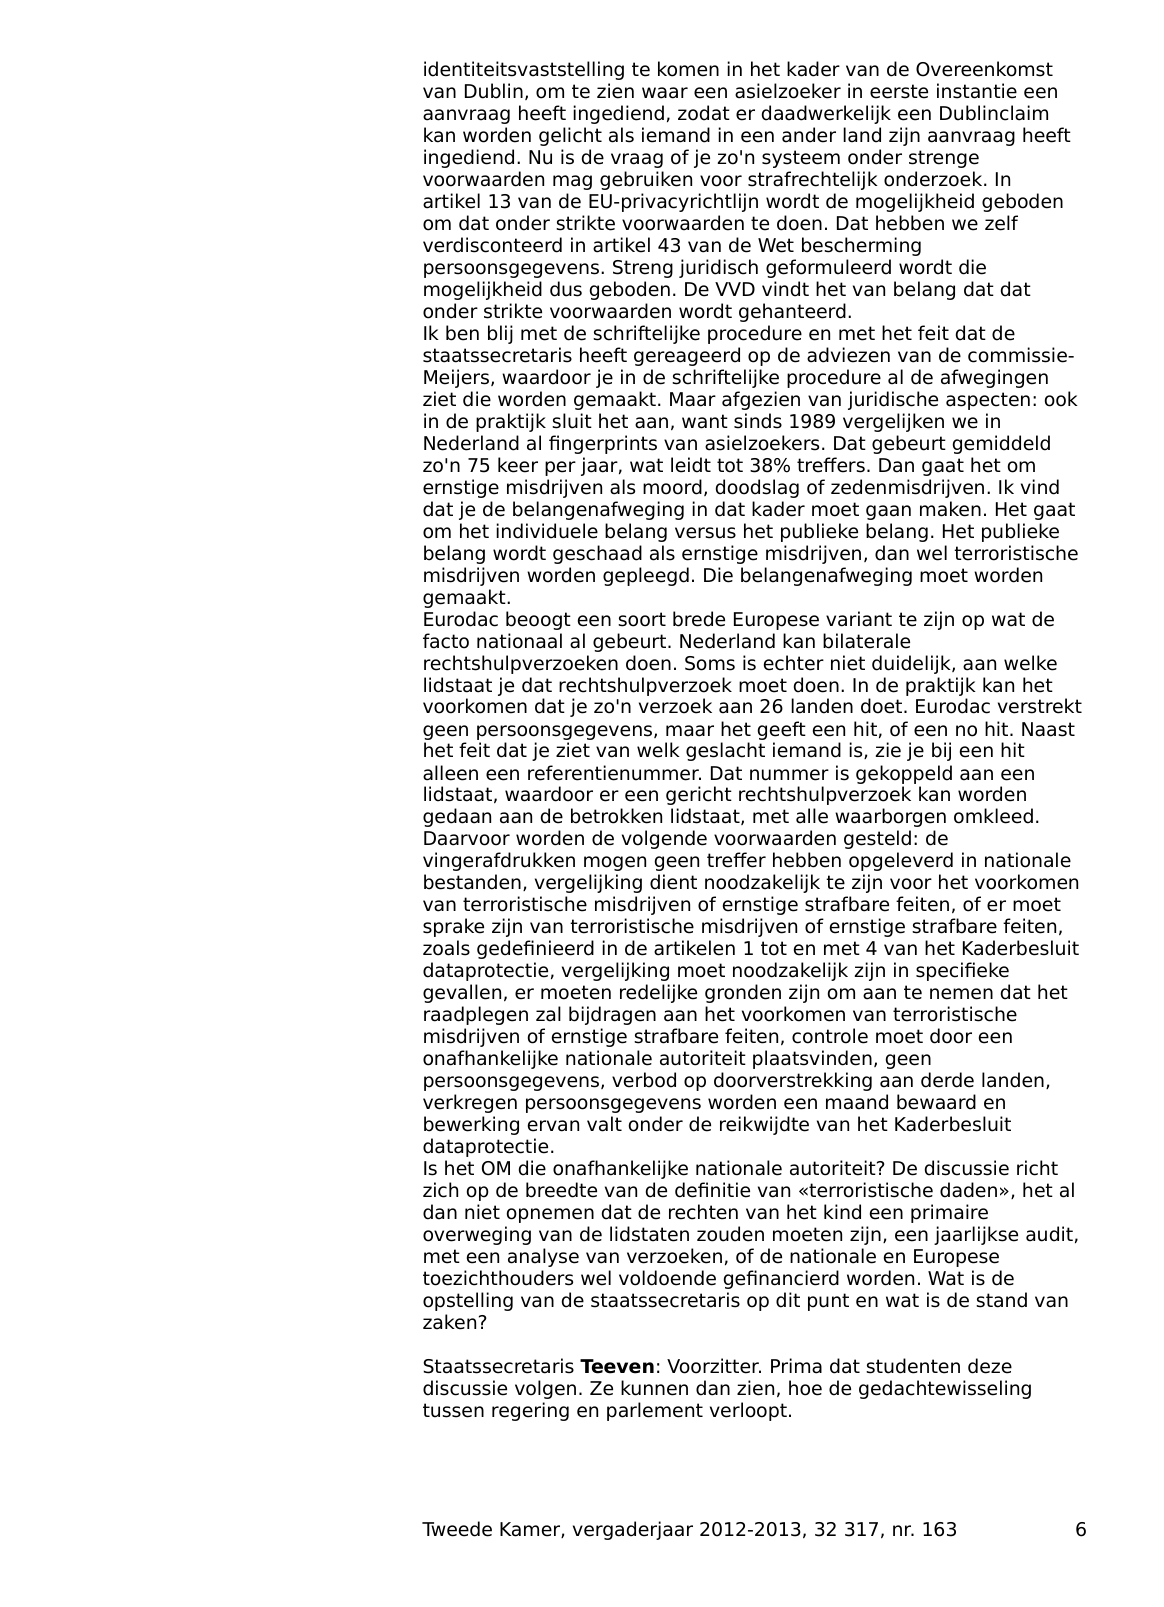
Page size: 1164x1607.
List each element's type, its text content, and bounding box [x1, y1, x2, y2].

text Ik ben blij met de schriftelijke procedure en met het feit dat de staatssecretaris heeft gereageerd op de adviezen van de commissie-Meijers, waardoor je in de schriftelijke procedure al de afwegingen ziet die worden gemaakt. Maar afgezien van juridische aspecten: ook in de praktijk sluit het aan, want sinds 1989 vergelijken we in Nederland al fingerprints van asielzoekers. Dat gebeurt gemiddeld zo'n 75 keer per jaar, wat leidt tot 38% treffers. Dan gaat het om ernstige misdrijven als moord, doodslag of zedenmisdrijven. Ik vind dat je de belangenafweging in dat kader moet gaan maken. Het gaat om het individuele belang versus het publieke belang. Het publieke belang wordt geschaad als ernstige misdrijven, dan wel terroristische misdrijven worden gepleegd. Die belangenafweging moet worden gemaakt. [422, 323, 1087, 608]
text identiteitsvaststelling te komen in het kader van de Overeenkomst van Dublin, om te zien waar een asielzoeker in eerste instantie een aanvraag heeft ingediend, zodat er daadwerkelijk een Dublinclaim kan worden gelicht als iemand in een ander land zijn aanvraag heeft ingediend. Nu is de vraag of je zo'n systeem onder strenge voorwaarden mag gebruiken voor strafrechtelijk onderzoek. In artikel 13 van de EU-privacyrichtlijn wordt de mogelijkheid geboden om dat onder strikte voorwaarden te doen. Dat hebben we zelf verdisconteerd in artikel 43 van de Wet bescherming persoonsgegevens. Streng juridisch geformuleerd wordt die mogelijkheid dus geboden. De VVD vindt het van belang dat dat onder strikte voorwaarden wordt gehanteerd. [422, 59, 1087, 323]
text Eurodac beoogt een soort brede Europese variant te zijn op wat de facto nationaal al gebeurt. Nederland kan bilaterale rechtshulpverzoeken doen. Soms is echter niet duidelijk, aan welke lidstaat je dat rechtshulpverzoek moet doen. In de praktijk kan het voorkomen dat je zo'n verzoek aan 26 landen doet. Eurodac verstrekt geen persoonsgegevens, maar het geeft een hit, of een no hit. Naast het feit dat je ziet van welk geslacht iemand is, zie je bij een hit alleen een referentienummer. Dat nummer is gekoppeld aan een lidstaat, waardoor er een gericht rechtshulpverzoek kan worden gedaan aan de betrokken lidstaat, met alle waarborgen omkleed. Daarvoor worden de volgende voorwaarden gesteld: de vingerafdrukken mogen geen treffer hebben opgeleverd in nationale bestanden, vergelijking dient noodzakelijk te zijn voor het voorkomen van terroristische misdrijven of ernstige strafbare feiten, of er moet sprake zijn van terroristische misdrijven of ernstige strafbare feiten, zoals gedefinieerd in de artikelen 1 tot en met 4 van het Kaderbesluit dataprotectie, vergelijking moet noodzakelijk zijn in specifieke gevallen, er moeten redelijke gronden zijn om aan te nemen dat het raadplegen zal bijdragen aan het voorkomen van terroristische misdrijven of ernstige strafbare feiten, controle moet door een onafhankelijke nationale autoriteit plaatsvinden, geen persoonsgegevens, verbod op doorverstrekking aan derde landen, verkregen persoonsgegevens worden een maand bewaard en bewerking ervan valt onder de reikwijdte van het Kaderbesluit dataprotectie. [422, 608, 1087, 1158]
text Is het OM die onafhankelijke nationale autoriteit? De discussie richt zich op de breedte van de definitie van «terroristische daden», het al dan niet opnemen dat de rechten van het kind een primaire overweging van de lidstaten zouden moeten zijn, een jaarlijkse audit, met een analyse van verzoeken, of de nationale en Europese toezichthouders wel voldoende gefinancierd worden. Wat is de opstelling van de staatssecretaris op dit punt en wat is de stand van zaken? [422, 1158, 1087, 1334]
text Staatssecretaris Teeven: Voorzitter. Prima dat studenten deze discussie volgen. Ze kunnen dan zien, hoe de gedachtewisseling tussen regering en parlement verloopt. [422, 1356, 1087, 1422]
